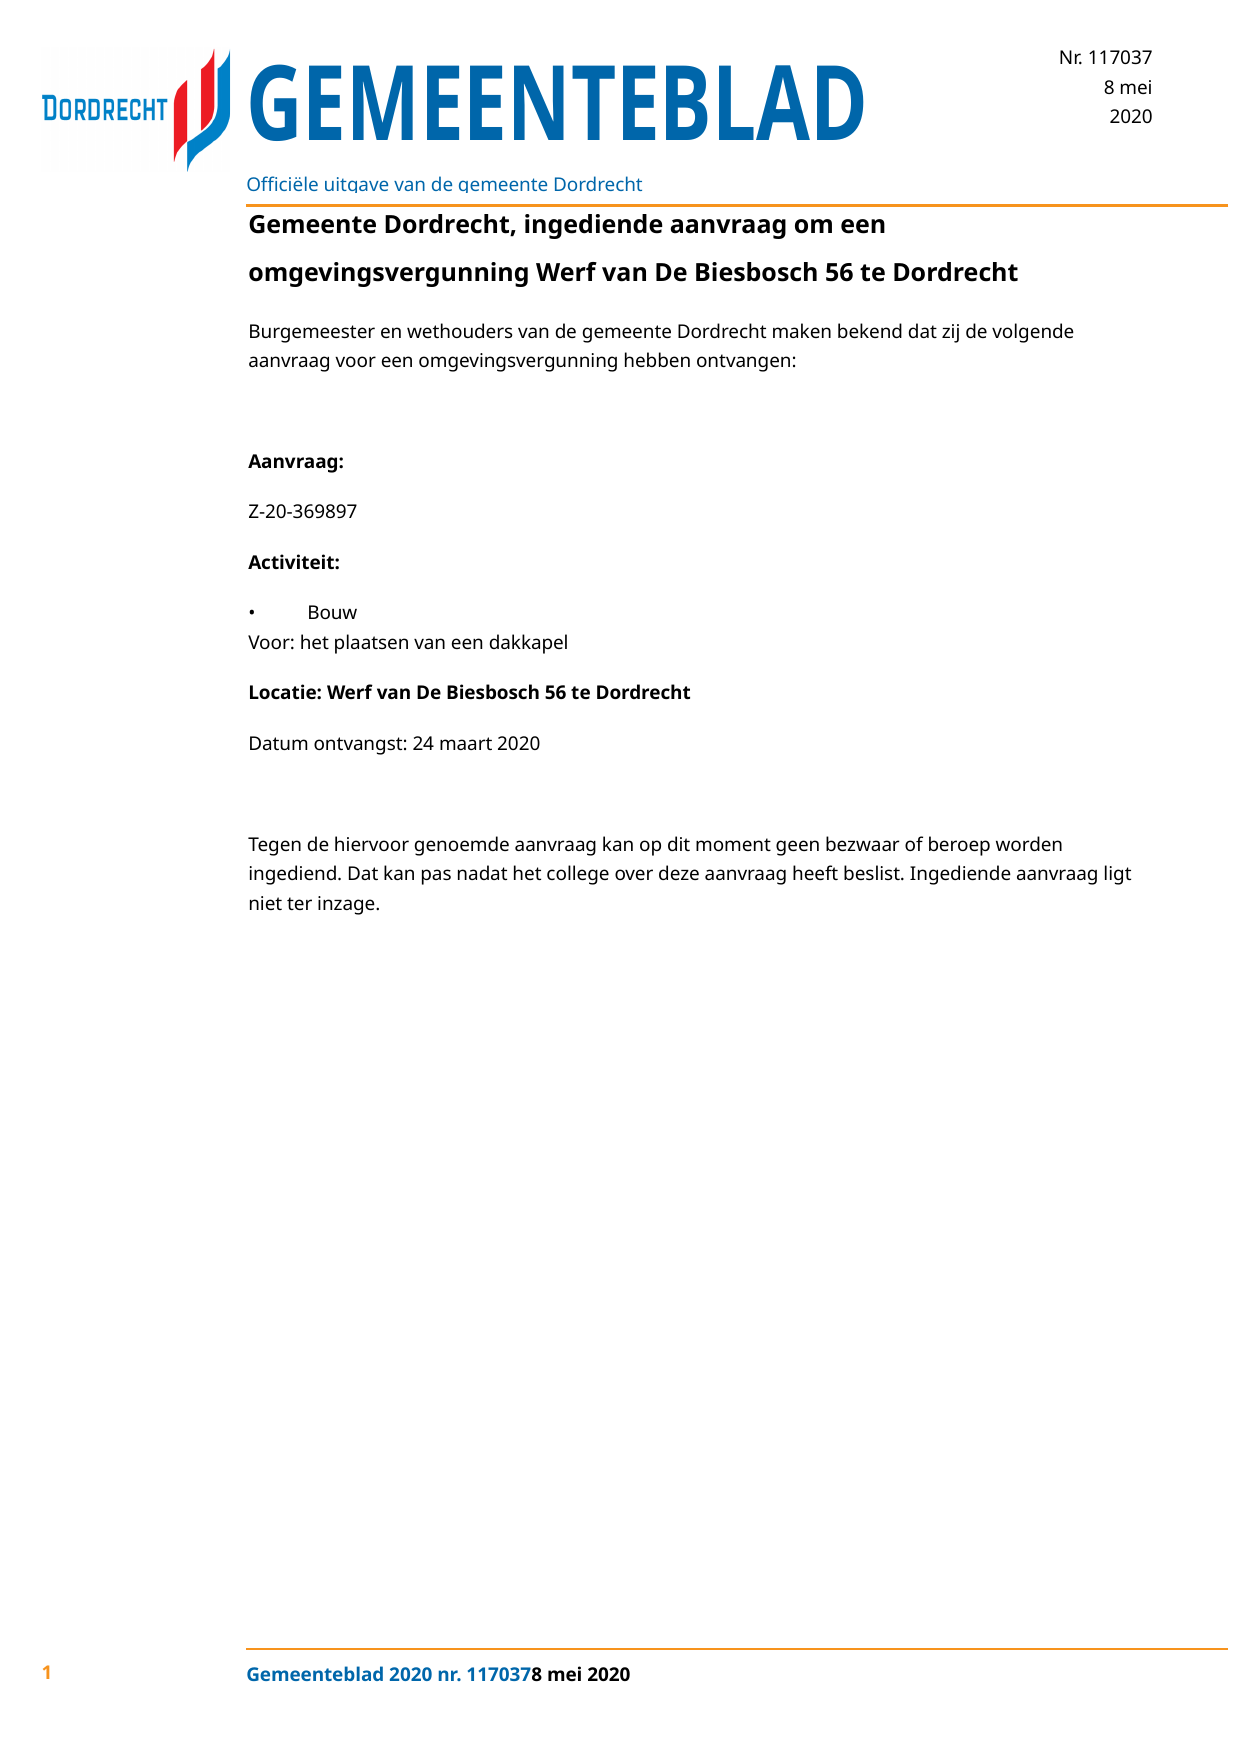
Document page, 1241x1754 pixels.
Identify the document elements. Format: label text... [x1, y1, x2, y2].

text Gemeente Dordrecht, ingediende aanvraag om een omgevingsvergunning Werf van De Biesbosch 56 te Dordrecht [248, 207, 1152, 288]
text Datum ontvangst: 24 maart 2020 [248, 730, 1152, 756]
text Aanvraag: [248, 448, 1152, 474]
text Activiteit: [248, 549, 1152, 575]
text Locatie: Werf van De Biesbosch 56 te Dordrecht [248, 679, 1152, 705]
text Voor: het plaatsen van een dakkapel [248, 629, 1152, 655]
text Burgemeester en wethouders van de gemeente Dordrecht maken bekend dat zij de volgende aanvraag voor een omgevingsvergunning hebben ontvangen: [248, 318, 1152, 373]
list Bouw [248, 599, 1152, 625]
picture [41, 47, 231, 172]
text Tegen de hiervoor genoemde aanvraag kan op dit moment geen bezwaar of beroep worden ingediend. Dat kan pas nadat het college over deze aanvraag heeft beslist. Ingediende aanvraag ligt niet ter inzage. [248, 831, 1152, 916]
text Z-20-369897 [248, 499, 1152, 524]
